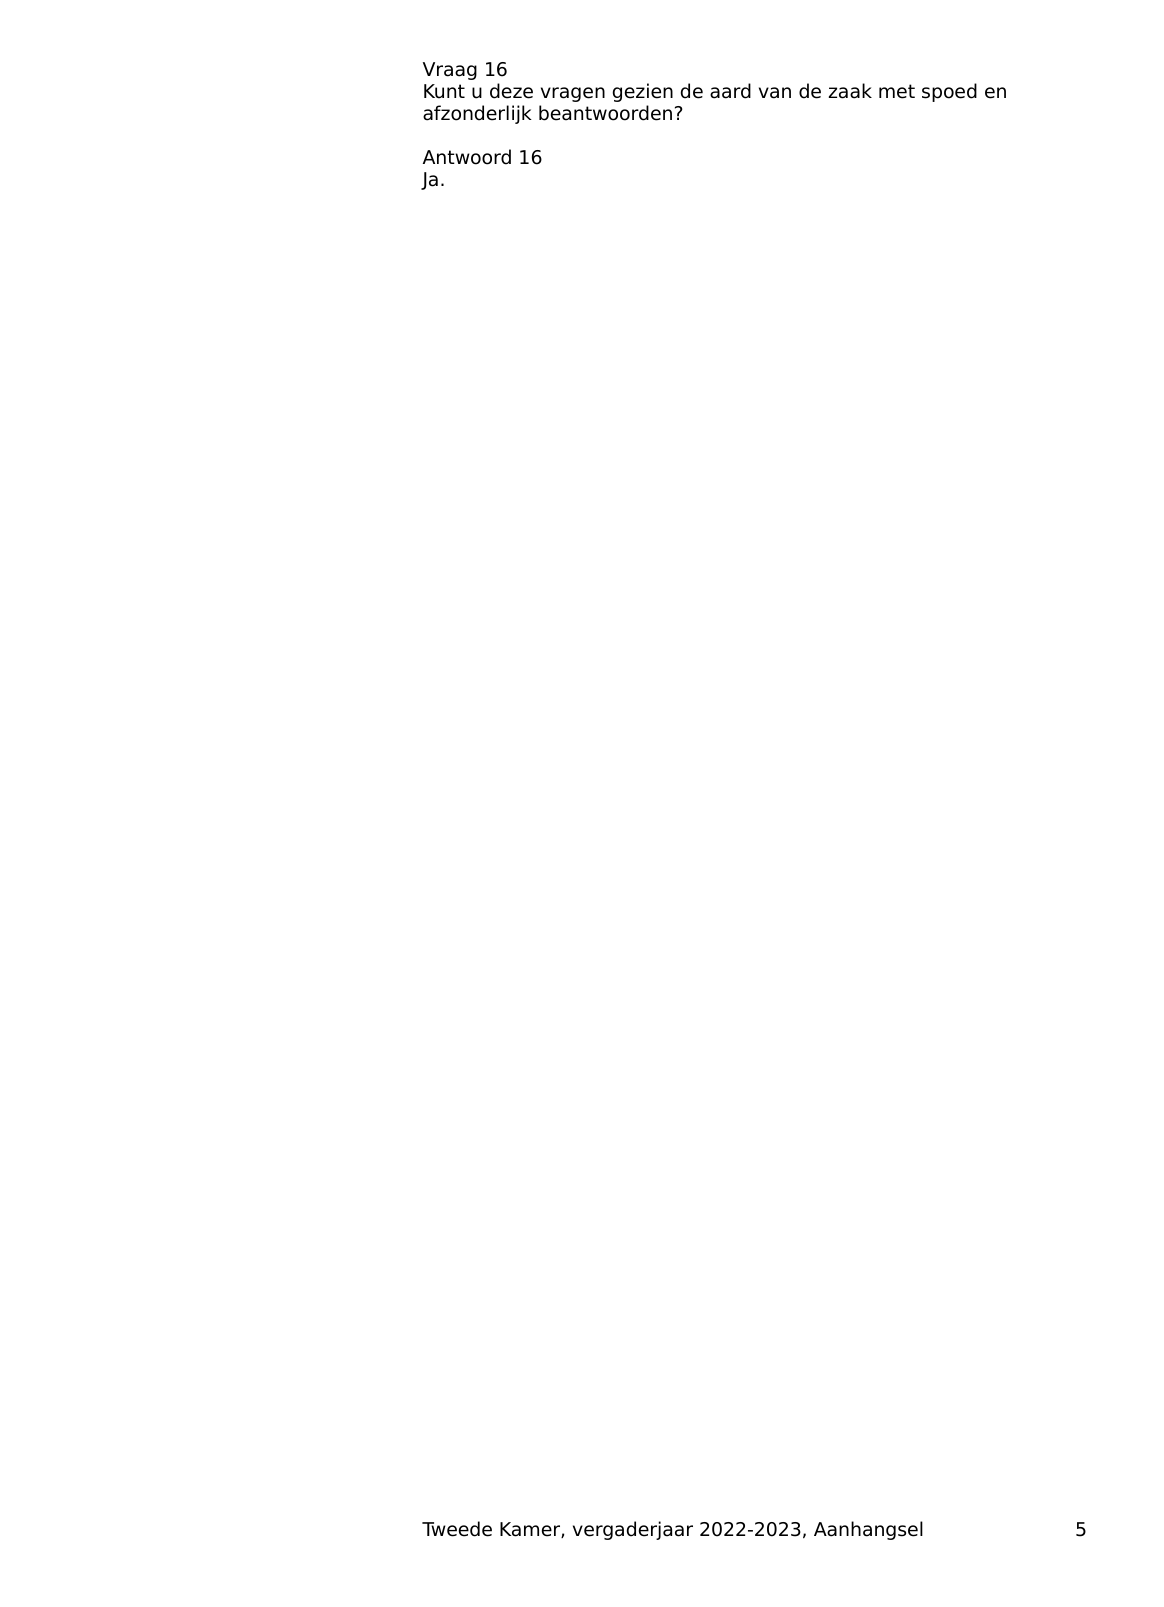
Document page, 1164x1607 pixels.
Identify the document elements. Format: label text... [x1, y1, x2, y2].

text Vraag 16 [422, 59, 1087, 81]
text Ja. [422, 169, 1087, 191]
text Kunt u deze vragen gezien de aard van de zaak met spoed en afzonderlijk beantwoorden? [422, 81, 1087, 125]
text Antwoord 16 [422, 147, 1087, 169]
